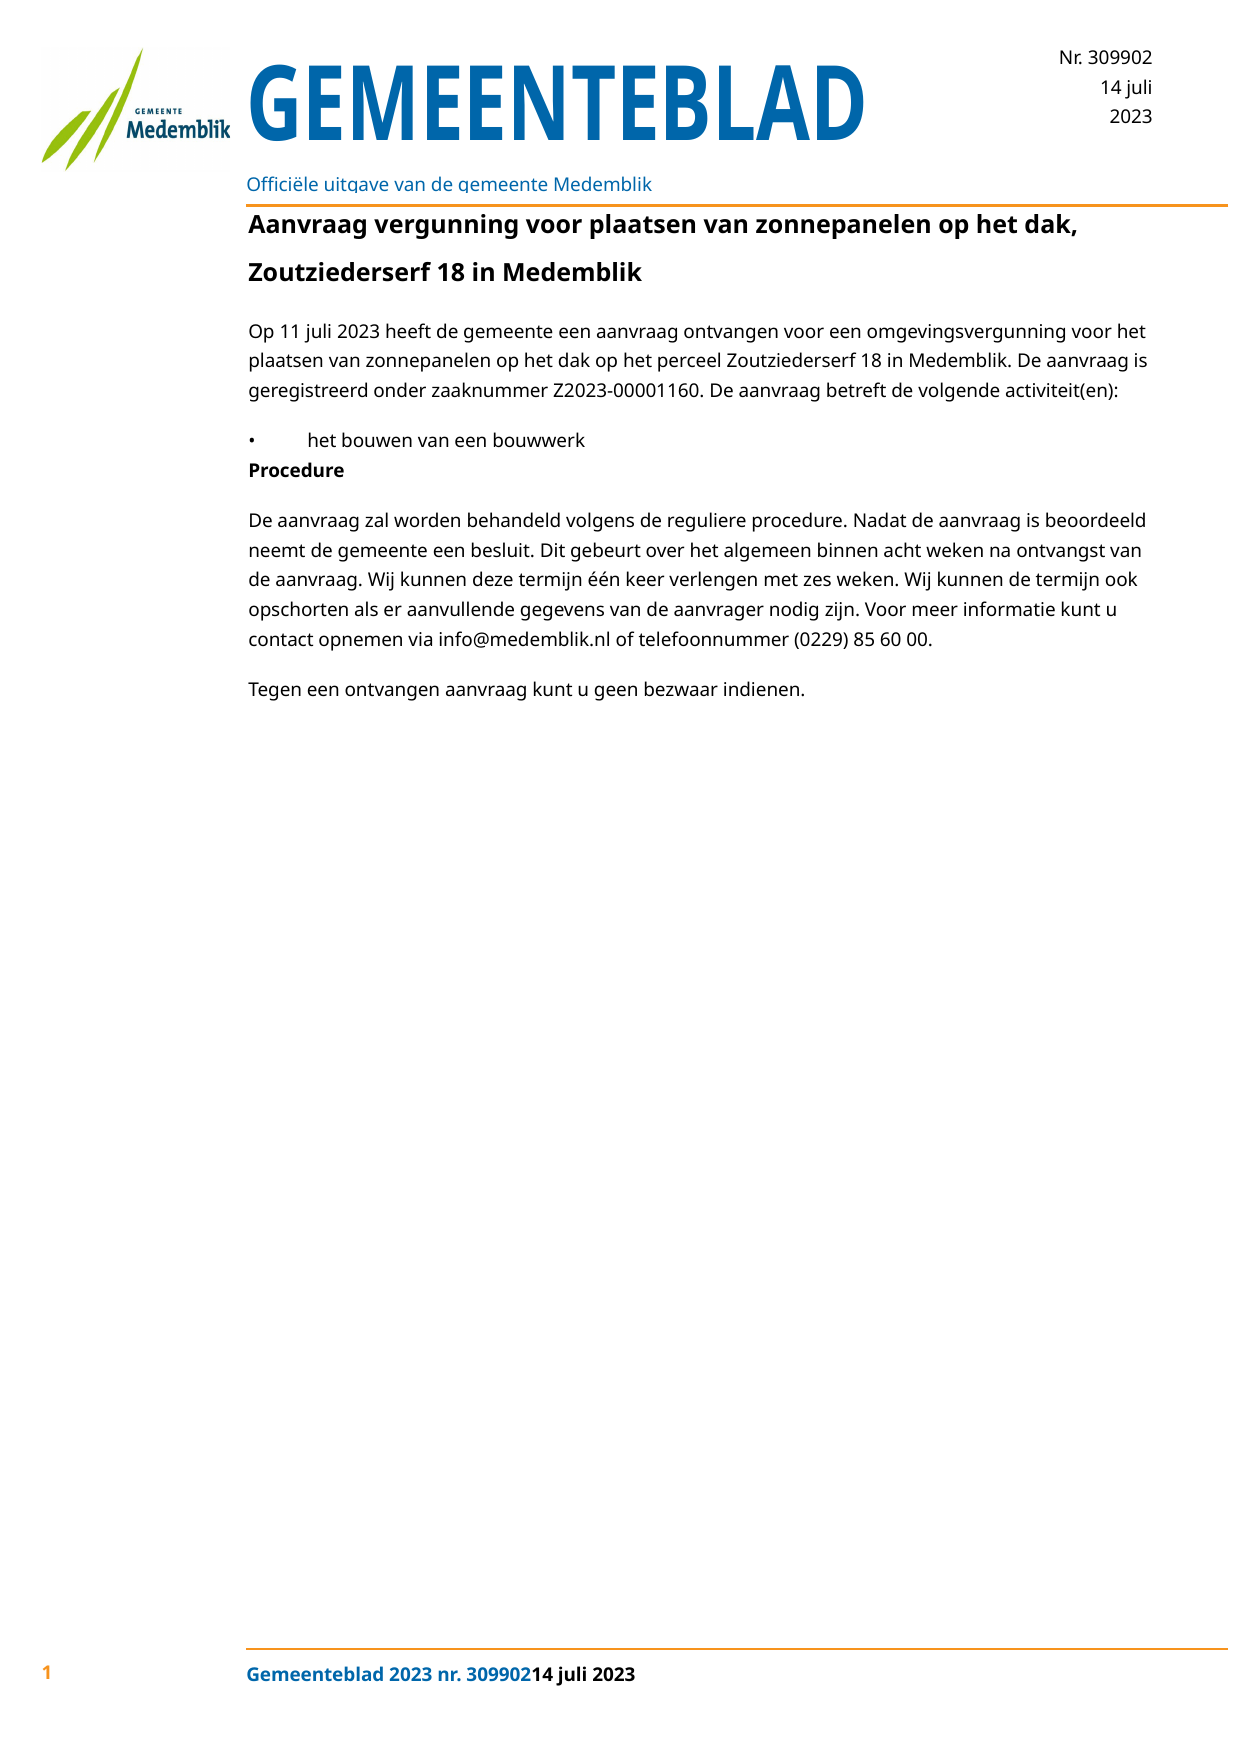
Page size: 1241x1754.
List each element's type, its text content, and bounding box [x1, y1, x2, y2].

list het bouwen van een bouwwerk [248, 427, 1152, 453]
text Procedure [248, 457, 1152, 483]
text Aanvraag vergunning voor plaatsen van zonnepanelen op het dak, Zoutziederserf 18 in Medemblik [248, 207, 1152, 288]
text Op 11 juli 2023 heeft de gemeente een aanvraag ontvangen voor een omgevingsvergunning voor het plaatsen van zonnepanelen op het dak op het perceel Zoutziederserf 18 in Medemblik. De aanvraag is geregistreerd onder zaaknummer Z2023-00001160. De aanvraag betreft de volgende activiteit(en): [248, 318, 1152, 403]
picture [41, 47, 231, 172]
text Tegen een ontvangen aanvraag kunt u geen bezwaar indienen. [248, 676, 1152, 702]
text De aanvraag zal worden behandeld volgens de reguliere procedure. Nadat de aanvraag is beoordeeld neemt de gemeente een besluit. Dit gebeurt over het algemeen binnen acht weken na ontvangst van de aanvraag. Wij kunnen deze termijn één keer verlengen met zes weken. Wij kunnen de termijn ook opschorten als er aanvullende gegevens van de aanvrager nodig zijn. Voor meer informatie kunt u contact opnemen via info@medemblik.nl of telefoonnummer (0229) 85 60 00. [248, 507, 1152, 652]
